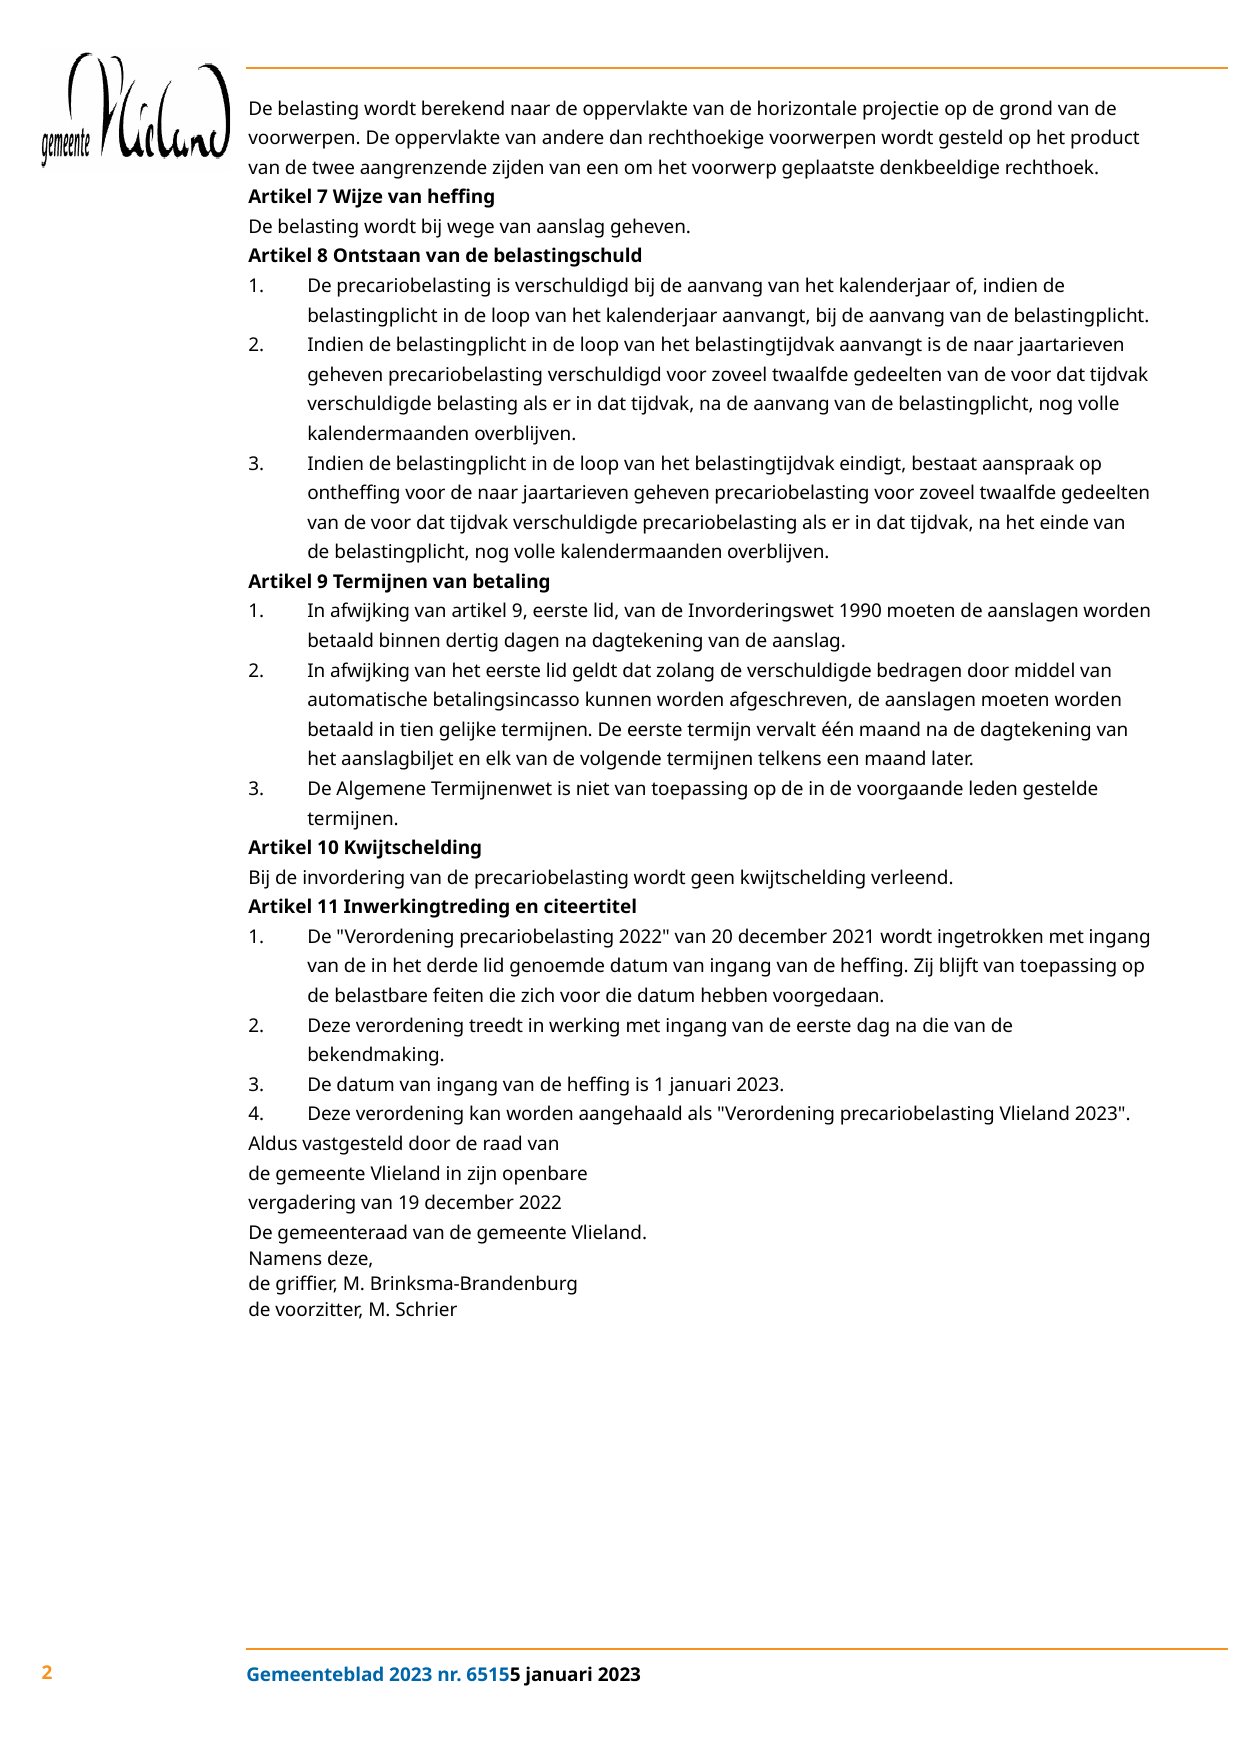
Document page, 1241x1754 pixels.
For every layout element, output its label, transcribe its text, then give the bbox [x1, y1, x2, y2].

text Bij de invordering van de precariobelasting wordt geen kwijtschelding verleend. [248, 864, 1152, 890]
text Namens deze, [248, 1245, 1152, 1270]
list De "Verordening precariobelasting 2022" van 20 december 2021 wordt ingetrokken met ingang van de in het derde lid genoemde datum van ingang van de heffing. Zij blijft van toepassing op de belastbare feiten die zich voor die datum hebben voorgedaan. [248, 923, 1152, 1008]
text Artikel 10 Kwijtschelding [248, 834, 1152, 860]
text Aldus vastgesteld door de raad van [248, 1130, 1152, 1156]
list In afwijking van het eerste lid geldt dat zolang de verschuldigde bedragen door middel van automatische betalingsincasso kunnen worden afgeschreven, de aanslagen moeten worden betaald in tien gelijke termijnen. De eerste termijn vervalt één maand na de dagtekening van het aanslagbiljet en elk van de volgende termijnen telkens een maand later. [248, 657, 1152, 771]
picture [41, 47, 231, 172]
text De belasting wordt bij wege van aanslag geheven. [248, 213, 1152, 239]
text Artikel 7 Wijze van heffing [248, 183, 1152, 209]
text de gemeente Vlieland in zijn openbare [248, 1160, 1152, 1186]
text de voorzitter, M. Schrier [248, 1296, 1152, 1322]
list De precariobelasting is verschuldigd bij de aanvang van het kalenderjaar of, indien de belasting­plicht in de loop van het kalenderjaar aan­vangt, bij de aanvang van de belasting­plicht. [248, 272, 1152, 328]
list Indien de belastingplicht in de loop van het belastingtijdvak eindigt, bestaat aanspraak op ontheffing voor de naar jaartarieven geheven precariobelasting voor zoveel twaalfde gedeelten van de voor dat tijdvak verschuldigde precariobelasting als er in dat tijdvak, na het einde van de belastingplicht, nog volle kalendermaanden overblijven. [248, 450, 1152, 564]
text Artikel 9 Termijnen van betaling [248, 568, 1152, 594]
list Indien de belastingplicht in de loop van het belastingtijdvak aanvangt is de naar jaartarieven geheven precariobelasting verschuldigd voor zoveel twaalfde gedeelten van de voor dat tijdvak verschuldigde belasting als er in dat tijdvak, na de aanvang van de belastingplicht, nog volle kalendermaanden overblijven. [248, 331, 1152, 446]
list Deze verordening treedt in werking met ingang van de eerste dag na die van de bekendmaking. [248, 1012, 1152, 1067]
text Artikel 11 Inwerkingtreding en citeertitel [248, 893, 1152, 919]
text De gemeenteraad van de gemeente Vlieland. [248, 1219, 1152, 1245]
list Deze verordening kan worden aangehaald als "Verordening precariobelasting Vlieland 2023". [248, 1101, 1152, 1126]
text de griffier, M. Brinksma-Brandenburg [248, 1270, 1152, 1296]
list De datum van ingang van de heffing is 1 januari 2023. [248, 1071, 1152, 1097]
text Artikel 8 Ontstaan van de belastingschuld [248, 243, 1152, 268]
text vergadering van 19 december 2022 [248, 1189, 1152, 1215]
text De belasting wordt berekend naar de oppervlakte van de horizontale projectie op de grond van de voorwerpen. De oppervlakte van andere dan rechthoekige voorwerpen wordt gesteld op het product van de twee aangrenzende zijden van een om het voorwerp geplaatste denkbeeldige rechthoek. [248, 95, 1152, 180]
list In afwijking van artikel 9, eerste lid, van de Invorderingswet 1990 moeten de aanslagen worden betaald binnen dertig dagen na dagtekening van de aanslag. [248, 598, 1152, 653]
list De Algemene Termijnenwet is niet van toepassing op de in de voorgaande leden gestelde termijnen. [248, 775, 1152, 831]
